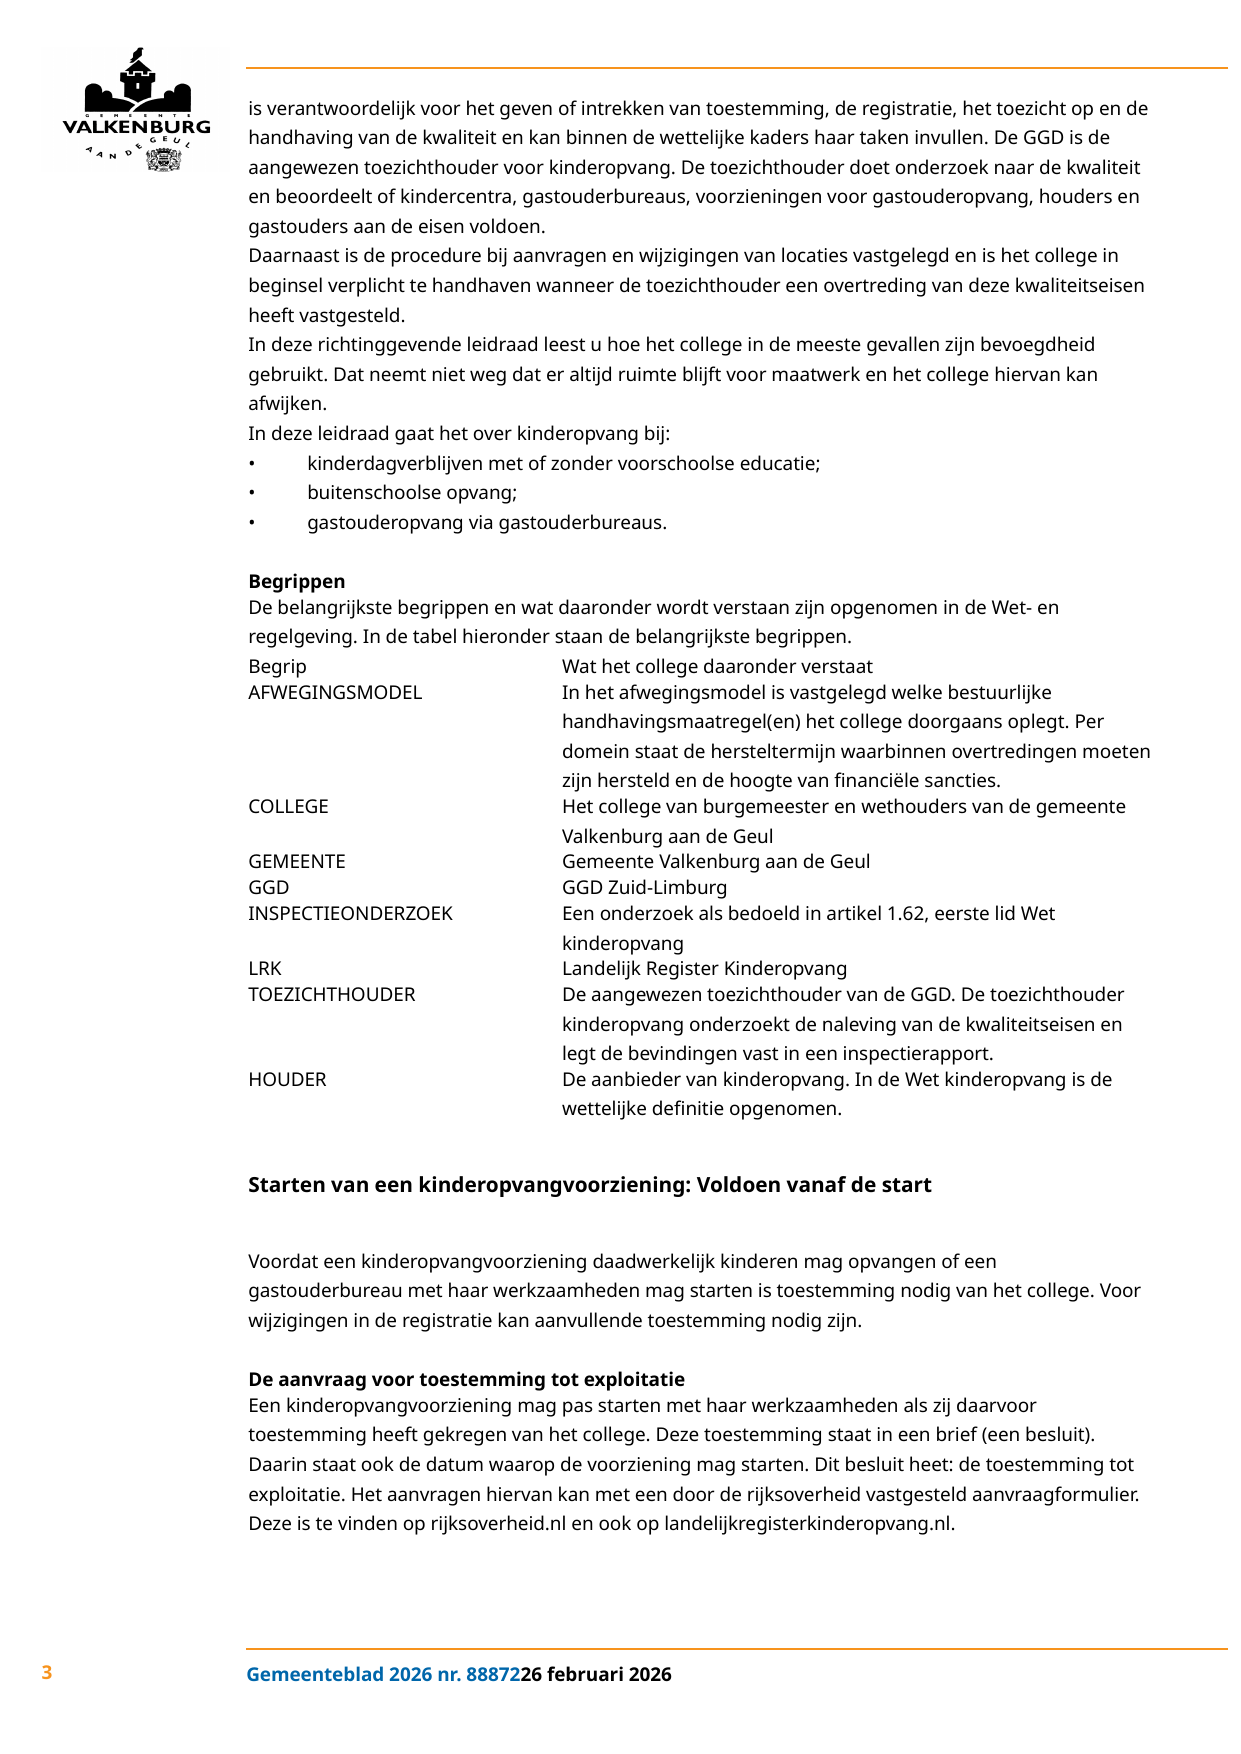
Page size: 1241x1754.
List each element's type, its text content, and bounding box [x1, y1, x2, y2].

table_header Wat het college daaronder verstaat [562, 653, 1152, 679]
picture [41, 47, 231, 172]
table_cell GEMEENTE [248, 849, 562, 874]
text Starten van een kinderopvangvoorziening: Voldoen vanaf de start [248, 1170, 1152, 1199]
text De aanvraag voor toestemming tot exploitatie [248, 1366, 1152, 1392]
text Voordat een kinderopvangvoorziening daadwerkelijk kinderen mag opvangen of een gastouderbureau met haar werkzaamheden mag starten is toestemming nodig van het college. Voor wijzigingen in de registratie kan aanvullende toestemming nodig zijn. [248, 1248, 1152, 1333]
table_cell COLLEGE [248, 793, 562, 849]
list kinderdagverblijven met of zonder voorschoolse educatie; [248, 450, 1152, 476]
text Begrippen [248, 568, 1152, 594]
text Een kinderopvangvoorziening mag pas starten met haar werkzaamheden als zij daarvoor toestemming heeft gekregen van het college. Deze toestemming staat in een brief (een besluit). Daarin staat ook de datum waarop de voorziening mag starten. Dit besluit heet: de toestemming tot exploitatie. Het aanvragen hiervan kan met een door de rijksoverheid vastgesteld aanvraagformulier. Deze is te vinden op rijksoverheid.nl en ook op landelijkregisterkinderopvang.nl. [248, 1392, 1152, 1536]
table_cell TOEZICHTHOUDER [248, 981, 562, 1066]
table_cell De aanbieder van kinderopvang. In de Wet kinderopvang is de wettelijke definitie opgenomen. [562, 1066, 1152, 1121]
table_cell Gemeente Valkenburg aan de Geul [562, 849, 1152, 874]
table_cell De aangewezen toezichthouder van de GGD. De toezichthouder kinderopvang onderzoekt de naleving van de kwaliteitseisen en legt de bevindingen vast in een inspectierapport. [562, 981, 1152, 1066]
table_header Begrip [248, 653, 562, 679]
text is verantwoordelijk voor het geven of intrekken van toestemming, de registratie, het toezicht op en de handhaving van de kwaliteit en kan binnen de wettelijke kaders haar taken invullen. De GGD is de aangewezen toezichthouder voor kinderopvang. De toezichthouder doet onderzoek naar de kwaliteit en beoordeelt of kindercentra, gastouderbureaus, voorzieningen voor gastouderopvang, houders en gastouders aan de eisen voldoen. [248, 95, 1152, 239]
table_cell Een onderzoek als bedoeld in artikel 1.62, eerste lid Wet kinderopvang [562, 900, 1152, 955]
text In deze leidraad gaat het over kinderopvang bij: [248, 420, 1152, 446]
list gastouderopvang via gastouderbureaus. [248, 509, 1152, 535]
text Daarnaast is de procedure bij aanvragen en wijzigingen van locaties vastgelegd en is het college in beginsel verplicht te handhaven wanneer de toezichthouder een overtreding van deze kwaliteitseisen heeft vastgesteld. [248, 243, 1152, 328]
table_cell INSPECTIEONDERZOEK [248, 900, 562, 955]
table_cell Landelijk Register Kinderopvang [562, 955, 1152, 981]
text In deze richtinggevende leidraad leest u hoe het college in de meeste gevallen zijn bevoegdheid gebruikt. Dat neemt niet weg dat er altijd ruimte blijft voor maatwerk en het college hiervan kan afwijken. [248, 331, 1152, 416]
list buitenschoolse opvang; [248, 479, 1152, 505]
table_cell LRK [248, 955, 562, 981]
table_cell GGD Zuid-Limburg [562, 874, 1152, 900]
text De belangrijkste begrippen en wat daaronder wordt verstaan zijn opgenomen in de Wet- en regelgeving. In de tabel hieronder staan de belangrijkste begrippen. [248, 594, 1152, 649]
table_cell GGD [248, 874, 562, 900]
table_cell AFWEGINGSMODEL [248, 679, 562, 793]
table_cell In het afwegingsmodel is vastgelegd welke bestuurlijke handhavingsmaatregel(en) het college doorgaans oplegt. Per domein staat de hersteltermijn waarbinnen overtredingen moeten zijn hersteld en de hoogte van financiële sancties. [562, 679, 1152, 793]
table_cell Het college van burgemeester en wethouders van de gemeente Valkenburg aan de Geul [562, 793, 1152, 849]
table_cell HOUDER [248, 1066, 562, 1121]
